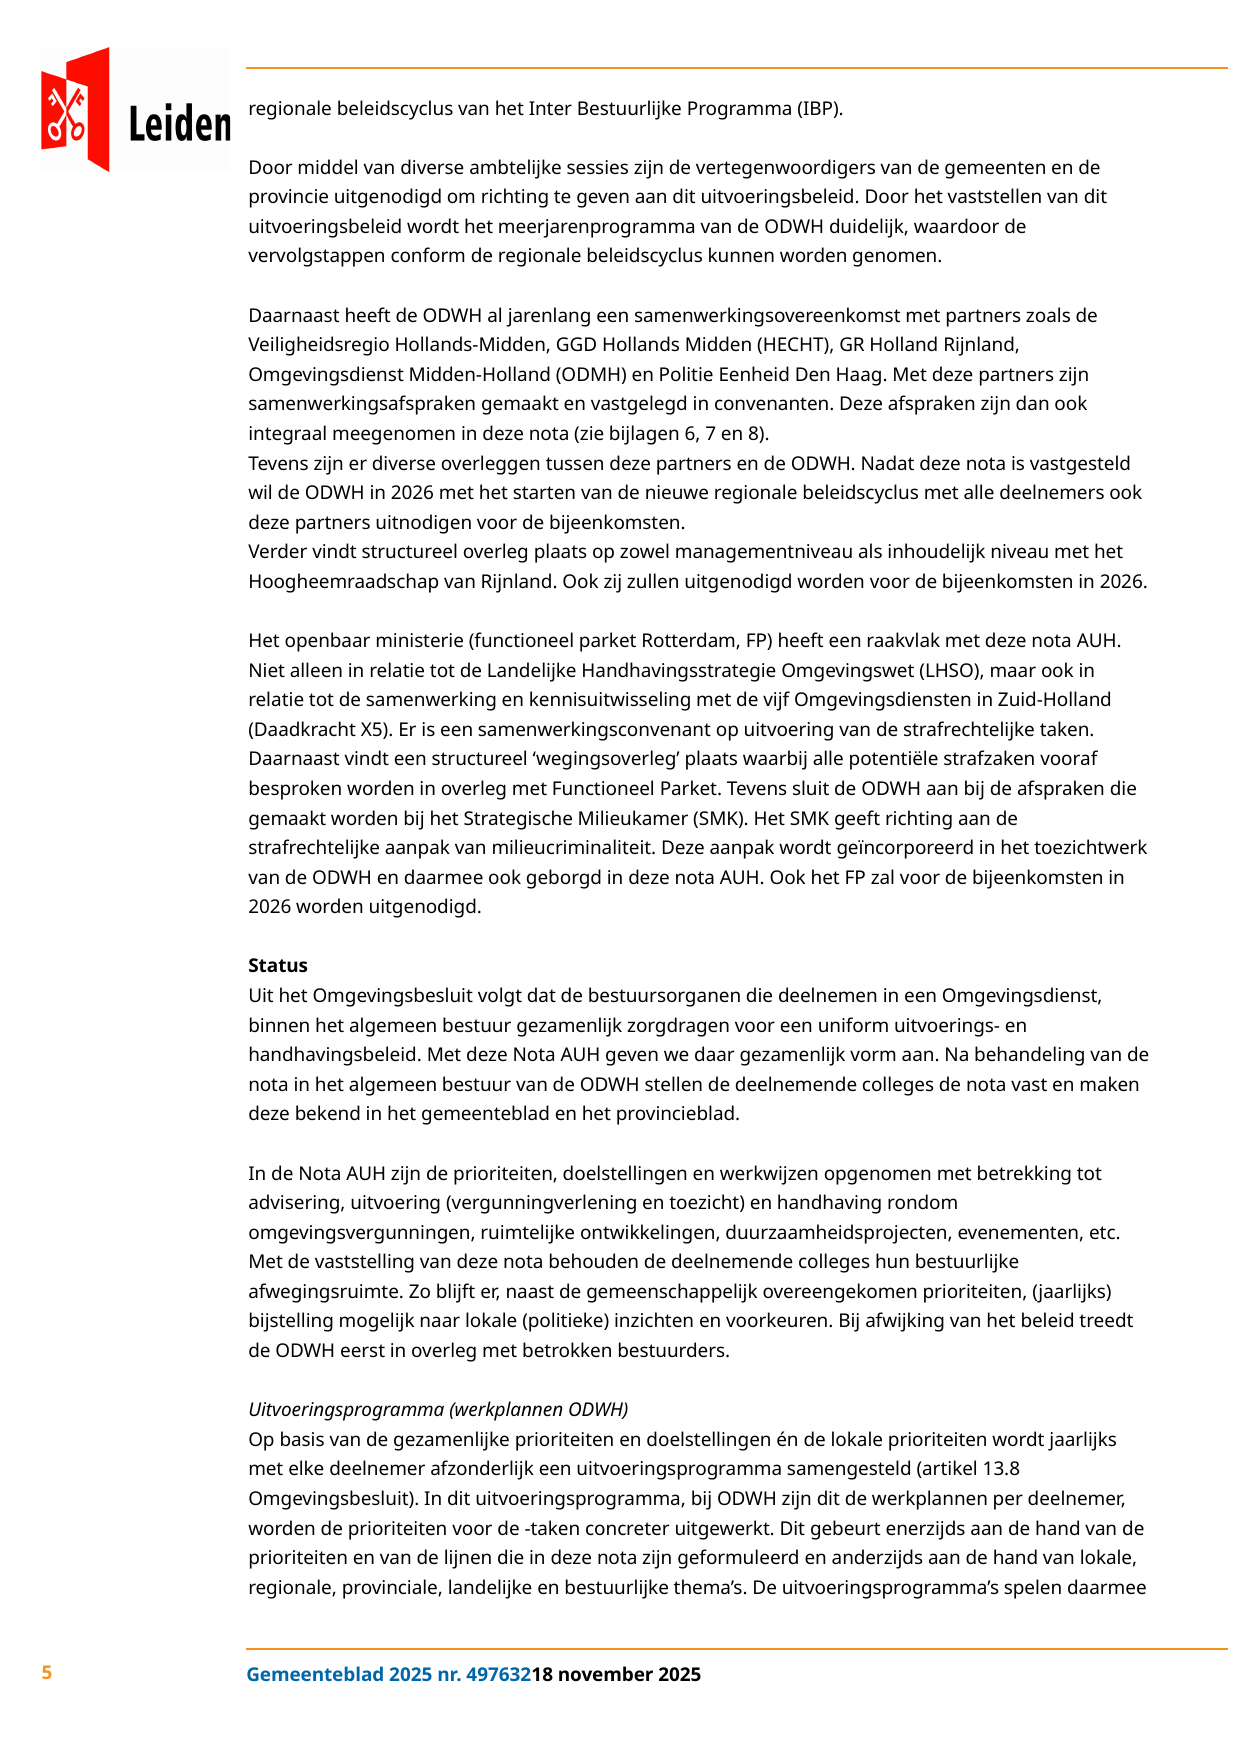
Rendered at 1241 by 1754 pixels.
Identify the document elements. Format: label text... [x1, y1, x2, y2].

text Uit het Omgevingsbesluit volgt dat de bestuursorganen die deelnemen in een Omgevingsdienst, binnen het algemeen bestuur gezamenlijk zorgdragen voor een uniform uitvoerings- en handhavingsbeleid. Met deze Nota AUH geven we daar gezamenlijk vorm aan. Na behandeling van de nota in het algemeen bestuur van de ODWH stellen de deelnemende colleges de nota vast en maken deze bekend in het gemeenteblad en het provincieblad. [248, 982, 1152, 1126]
text Door middel van diverse ambtelijke sessies zijn de vertegenwoordigers van de gemeenten en de provincie uitgenodigd om richting te geven aan dit uitvoeringsbeleid. Door het vaststellen van dit uitvoeringsbeleid wordt het meerjarenprogramma van de ODWH duidelijk, waardoor de vervolgstappen conform de regionale beleidscyclus kunnen worden genomen. [248, 154, 1152, 268]
text Tevens zijn er diverse overleggen tussen deze partners en de ODWH. Nadat deze nota is vastgesteld wil de ODWH in 2026 met het starten van de nieuwe regionale beleidscyclus met alle deelnemers ook deze partners uitnodigen voor de bijeenkomsten. [248, 450, 1152, 535]
text Daarnaast heeft de ODWH al jarenlang een samenwerkingsovereenkomst met partners zoals de Veiligheidsregio Hollands-Midden, GGD Hollands Midden (HECHT), GR Holland Rijnland, Omgevingsdienst Midden-Holland (ODMH) en Politie Eenheid Den Haag. Met deze partners zijn samenwerkingsafspraken gemaakt en vastgelegd in convenanten. Deze afspraken zijn dan ook integraal meegenomen in deze nota (zie bijlagen 6, 7 en 8). [248, 302, 1152, 446]
text Uitvoeringsprogramma (werkplannen ODWH) [248, 1396, 1152, 1422]
text Status [248, 953, 1152, 978]
text Verder vindt structureel overleg plaats op zowel managementniveau als inhoudelijk niveau met het Hoogheemraadschap van Rijnland. Ook zij zullen uitgenodigd worden voor de bijeenkomsten in 2026. [248, 538, 1152, 594]
text Het openbaar ministerie (functioneel parket Rotterdam, FP) heeft een raakvlak met deze nota AUH. Niet alleen in relatie tot de Landelijke Handhavingsstrategie Omgevingswet (LHSO), maar ook in relatie tot de samenwerking en kennisuitwisseling met de vijf Omgevingsdiensten in Zuid-Holland (Daadkracht X5). Er is een samenwerkingsconvenant op uitvoering van de strafrechtelijke taken. Daarnaast vindt een structureel ‘wegingsoverleg’ plaats waarbij alle potentiële strafzaken vooraf besproken worden in overleg met Functioneel Parket. Tevens sluit de ODWH aan bij de afspraken die gemaakt worden bij het Strategische Milieukamer (SMK). Het SMK geeft richting aan de strafrechtelijke aanpak van milieucriminaliteit. Deze aanpak wordt geïncorporeerd in het toezichtwerk van de ODWH en daarmee ook geborgd in deze nota AUH. Ook het FP zal voor de bijeenkomsten in 2026 worden uitgenodigd. [248, 627, 1152, 919]
text regionale beleidscyclus van het Inter Bestuurlijke Programma (IBP). [248, 95, 1152, 121]
picture [41, 47, 231, 172]
text Op basis van de gezamenlijke prioriteiten en doelstellingen én de lokale prioriteiten wordt jaarlijks met elke deelnemer afzonderlijk een uitvoeringsprogramma samengesteld (artikel 13.8 Omgevingsbesluit). In dit uitvoeringsprogramma, bij ODWH zijn dit de werkplannen per deelnemer, worden de prioriteiten voor de -taken concreter uitgewerkt. Dit gebeurt enerzijds aan de hand van de prioriteiten en van de lijnen die in deze nota zijn geformuleerd en anderzijds aan de hand van lokale, regionale, provinciale, landelijke en bestuurlijke thema’s. De uitvoeringsprogramma’s spelen daarmee [248, 1426, 1152, 1600]
text In de Nota AUH zijn de prioriteiten, doelstellingen en werkwijzen opgenomen met betrekking tot advisering, uitvoering (vergunningverlening en toezicht) en handhaving rondom omgevingsvergunningen, ruimtelijke ontwikkelingen, duurzaamheidsprojecten, evenementen, etc. Met de vaststelling van deze nota behouden de deelnemende colleges hun bestuurlijke afwegingsruimte. Zo blijft er, naast de gemeenschappelijk overeengekomen prioriteiten, (jaarlijks) bijstelling mogelijk naar lokale (politieke) inzichten en voorkeuren. Bij afwijking van het beleid treedt de ODWH eerst in overleg met betrokken bestuurders. [248, 1160, 1152, 1363]
